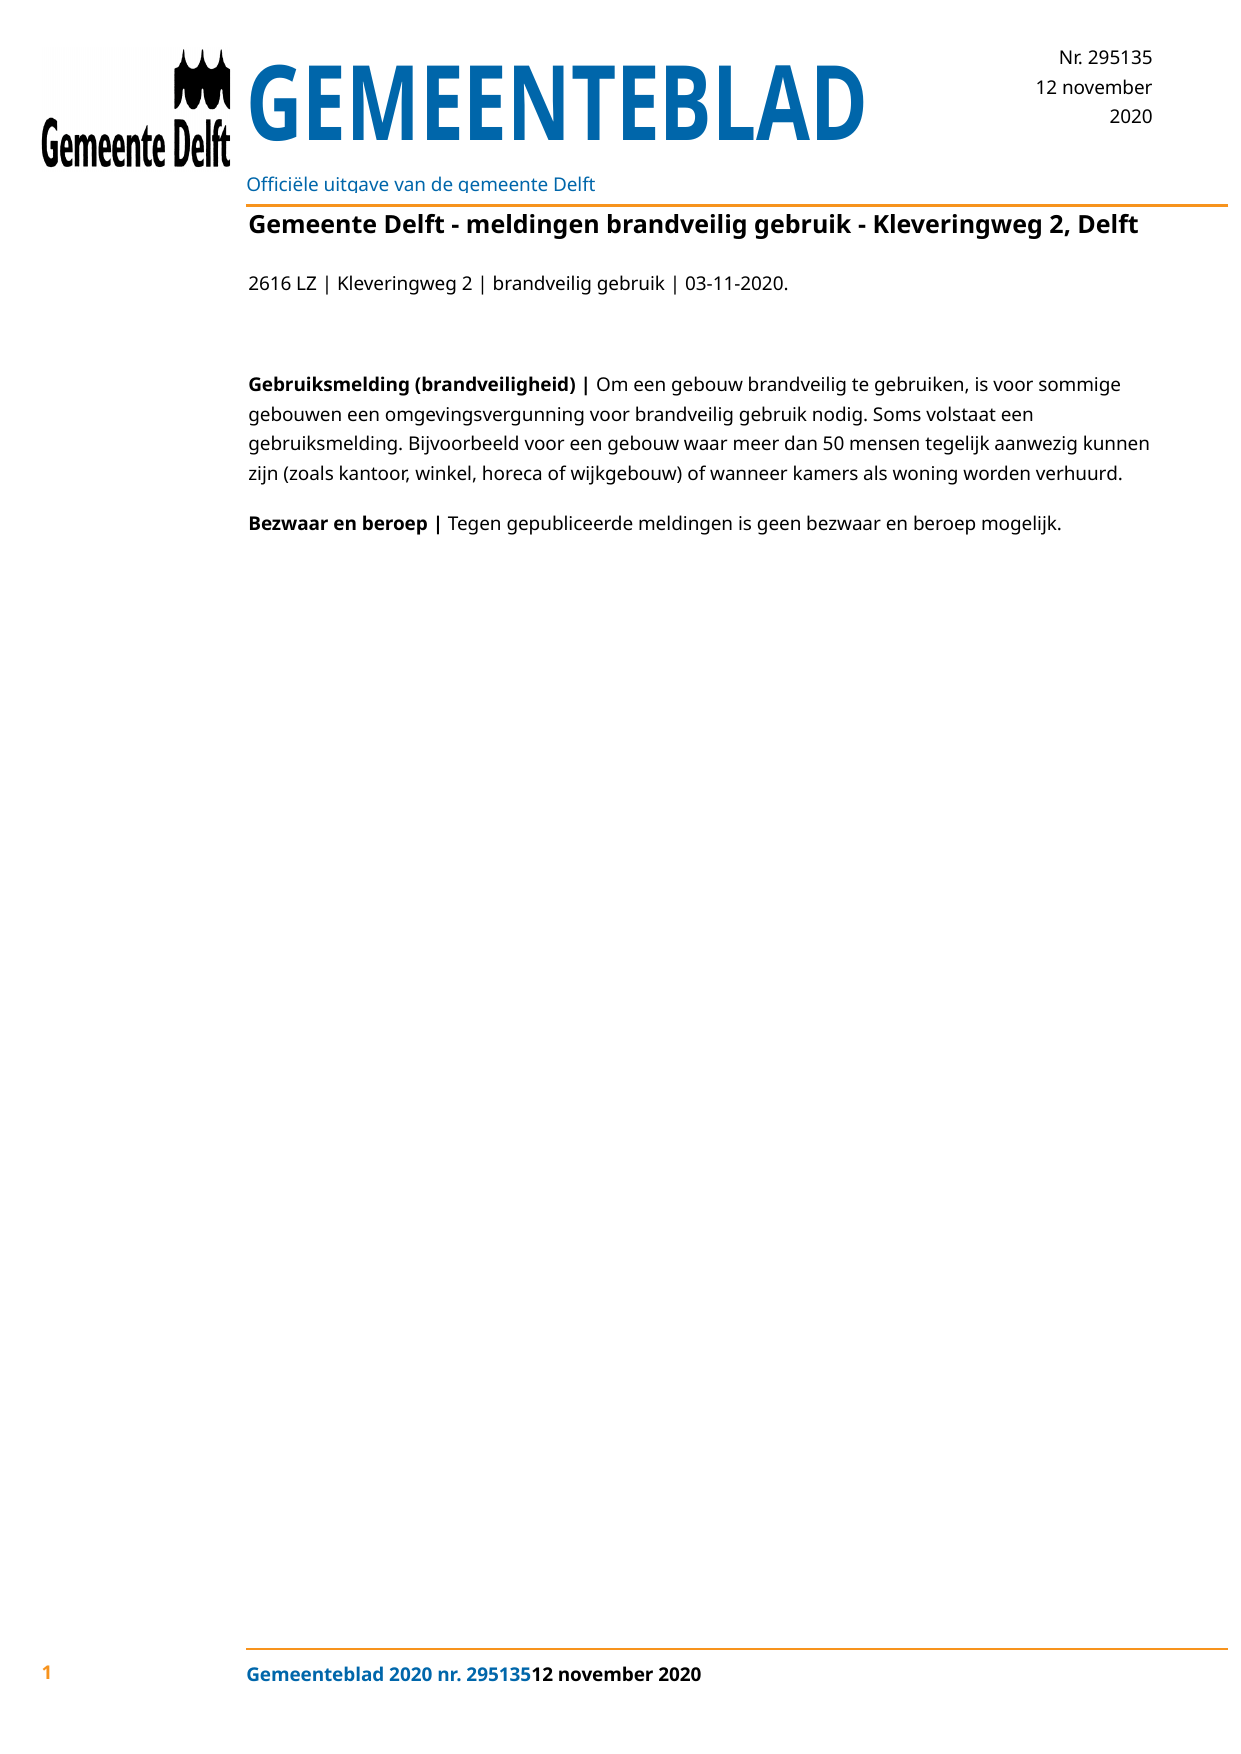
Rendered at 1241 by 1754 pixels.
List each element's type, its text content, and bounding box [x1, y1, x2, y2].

picture [41, 47, 231, 172]
text Gebruiksmelding (brandveiligheid) | Om een gebouw brandveilig te gebruiken, is voor sommige gebouwen een omgevingsvergunning voor brandveilig gebruik nodig. Soms volstaat een gebruiksmelding. Bijvoorbeeld voor een gebouw waar meer dan 50 mensen tegelijk aanwezig kunnen zijn (zoals kantoor, winkel, horeca of wijkgebouw) of wanneer kamers als woning worden verhuurd. [248, 371, 1152, 486]
text 2616 LZ | Kleveringweg 2 | brandveilig gebruik | 03-11-2020. [248, 270, 1152, 296]
text Gemeente Delft - meldingen brandveilig gebruik - Kleveringweg 2, Delft [248, 207, 1152, 241]
text Bezwaar en beroep | Tegen gepubliceerde meldingen is geen bezwaar en beroep mogelijk. [248, 510, 1152, 536]
